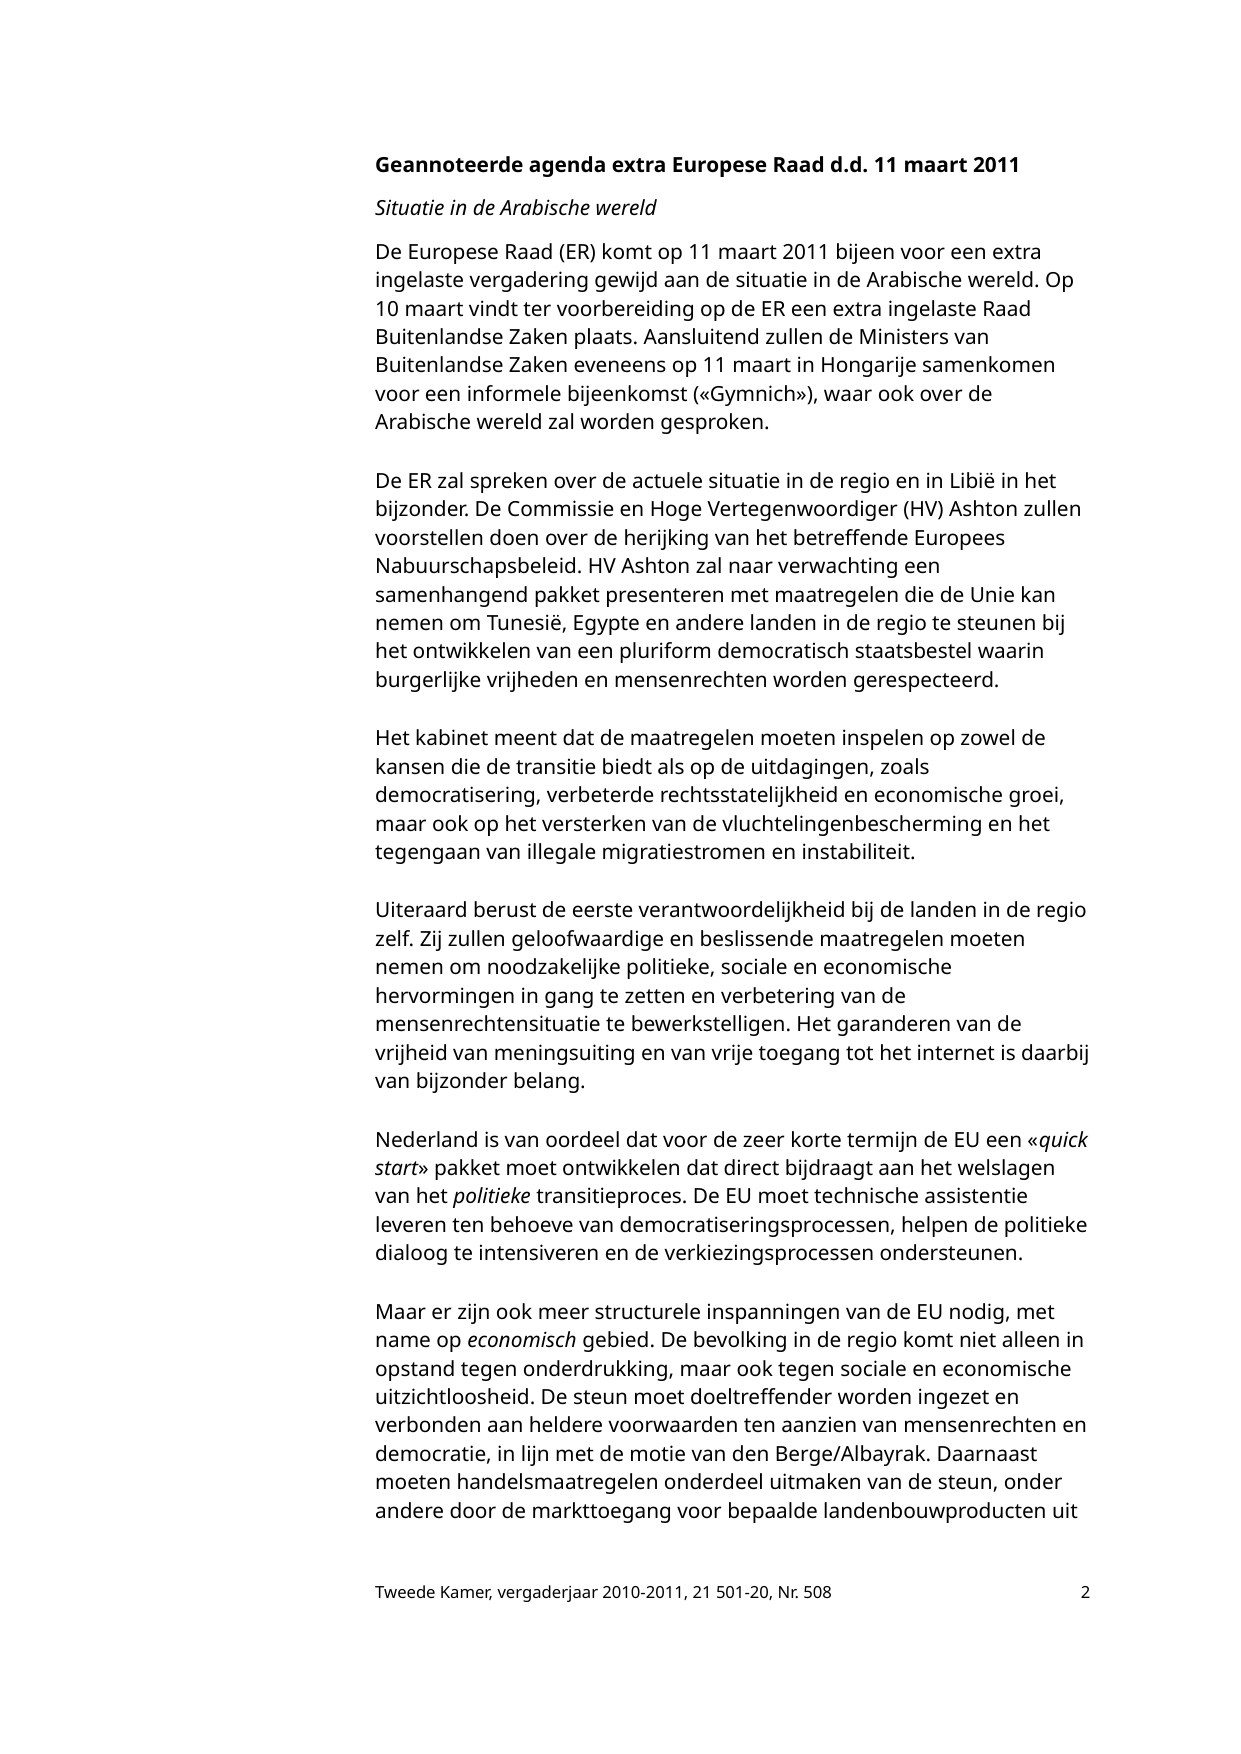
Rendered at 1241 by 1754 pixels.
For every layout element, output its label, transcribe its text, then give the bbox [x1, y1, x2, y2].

text Geannoteerde agenda extra Europese Raad d.d. 11 maart 2011 [375, 150, 1090, 178]
text Uiteraard berust de eerste verantwoordelijkheid bij de landen in de regio zelf. Zij zullen geloofwaardige en beslissende maatregelen moeten nemen om noodzakelijke politieke, sociale en economische hervormingen in gang te zetten en verbetering van de mensenrechtensituatie te bewerkstelligen. Het garanderen van de vrijheid van meningsuiting en van vrije toegang tot het internet is daarbij van bijzonder belang. [375, 896, 1090, 1095]
text De ER zal spreken over de actuele situatie in de regio en in Libië in het bijzonder. De Commissie en Hoge Vertegenwoordiger (HV) Ashton zullen voorstellen doen over de herijking van het betreffende Europees Nabuurschapsbeleid. HV Ashton zal naar verwachting een samenhangend pakket presenteren met maatregelen die de Unie kan nemen om Tunesië, Egypte en andere landen in de regio te steunen bij het ontwikkelen van een pluriform democratisch staatsbestel waarin burgerlijke vrijheden en mensenrechten worden gerespecteerd. [375, 466, 1090, 693]
text Het kabinet meent dat de maatregelen moeten inspelen op zowel de kansen die de transitie biedt als op de uitdagingen, zoals democratisering, verbeterde rechtsstatelijkheid en economische groei, maar ook op het versterken van de vluchtelingenbescherming en het tegengaan van illegale migratiestromen en instabiliteit. [375, 723, 1090, 866]
text Maar er zijn ook meer structurele inspanningen van de EU nodig, met name op economisch gebied. De bevolking in de regio komt niet alleen in opstand tegen onderdrukking, maar ook tegen sociale en economische uitzichtloosheid. De steun moet doeltreffender worden ingezet en verbonden aan heldere voorwaarden ten aanzien van mensenrechten en democratie, in lijn met de motie van den Berge/Albayrak. Daarnaast moeten handelsmaatregelen onderdeel uitmaken van de steun, onder andere door de markttoegang voor bepaalde landenbouwproducten uit [375, 1297, 1090, 1524]
text Situatie in de Arabische wereld [375, 193, 1090, 222]
text De Europese Raad (ER) komt op 11 maart 2011 bijeen voor een extra ingelaste vergadering gewijd aan de situatie in de Arabische wereld. Op 10 maart vindt ter voorbereiding op de ER een extra ingelaste Raad Buitenlandse Zaken plaats. Aansluitend zullen de Ministers van Buitenlandse Zaken eveneens op 11 maart in Hongarije samenkomen voor een informele bijeenkomst («Gymnich»), waar ook over de Arabische wereld zal worden gesproken. [375, 237, 1090, 436]
text Nederland is van oordeel dat voor de zeer korte termijn de EU een «quick start» pakket moet ontwikkelen dat direct bijdraagt aan het welslagen van het politieke transitieproces. De EU moet technische assistentie leveren ten behoeve van democratiseringsprocessen, helpen de politieke dialoog te intensiveren en de verkiezingsprocessen ondersteunen. [375, 1125, 1090, 1267]
